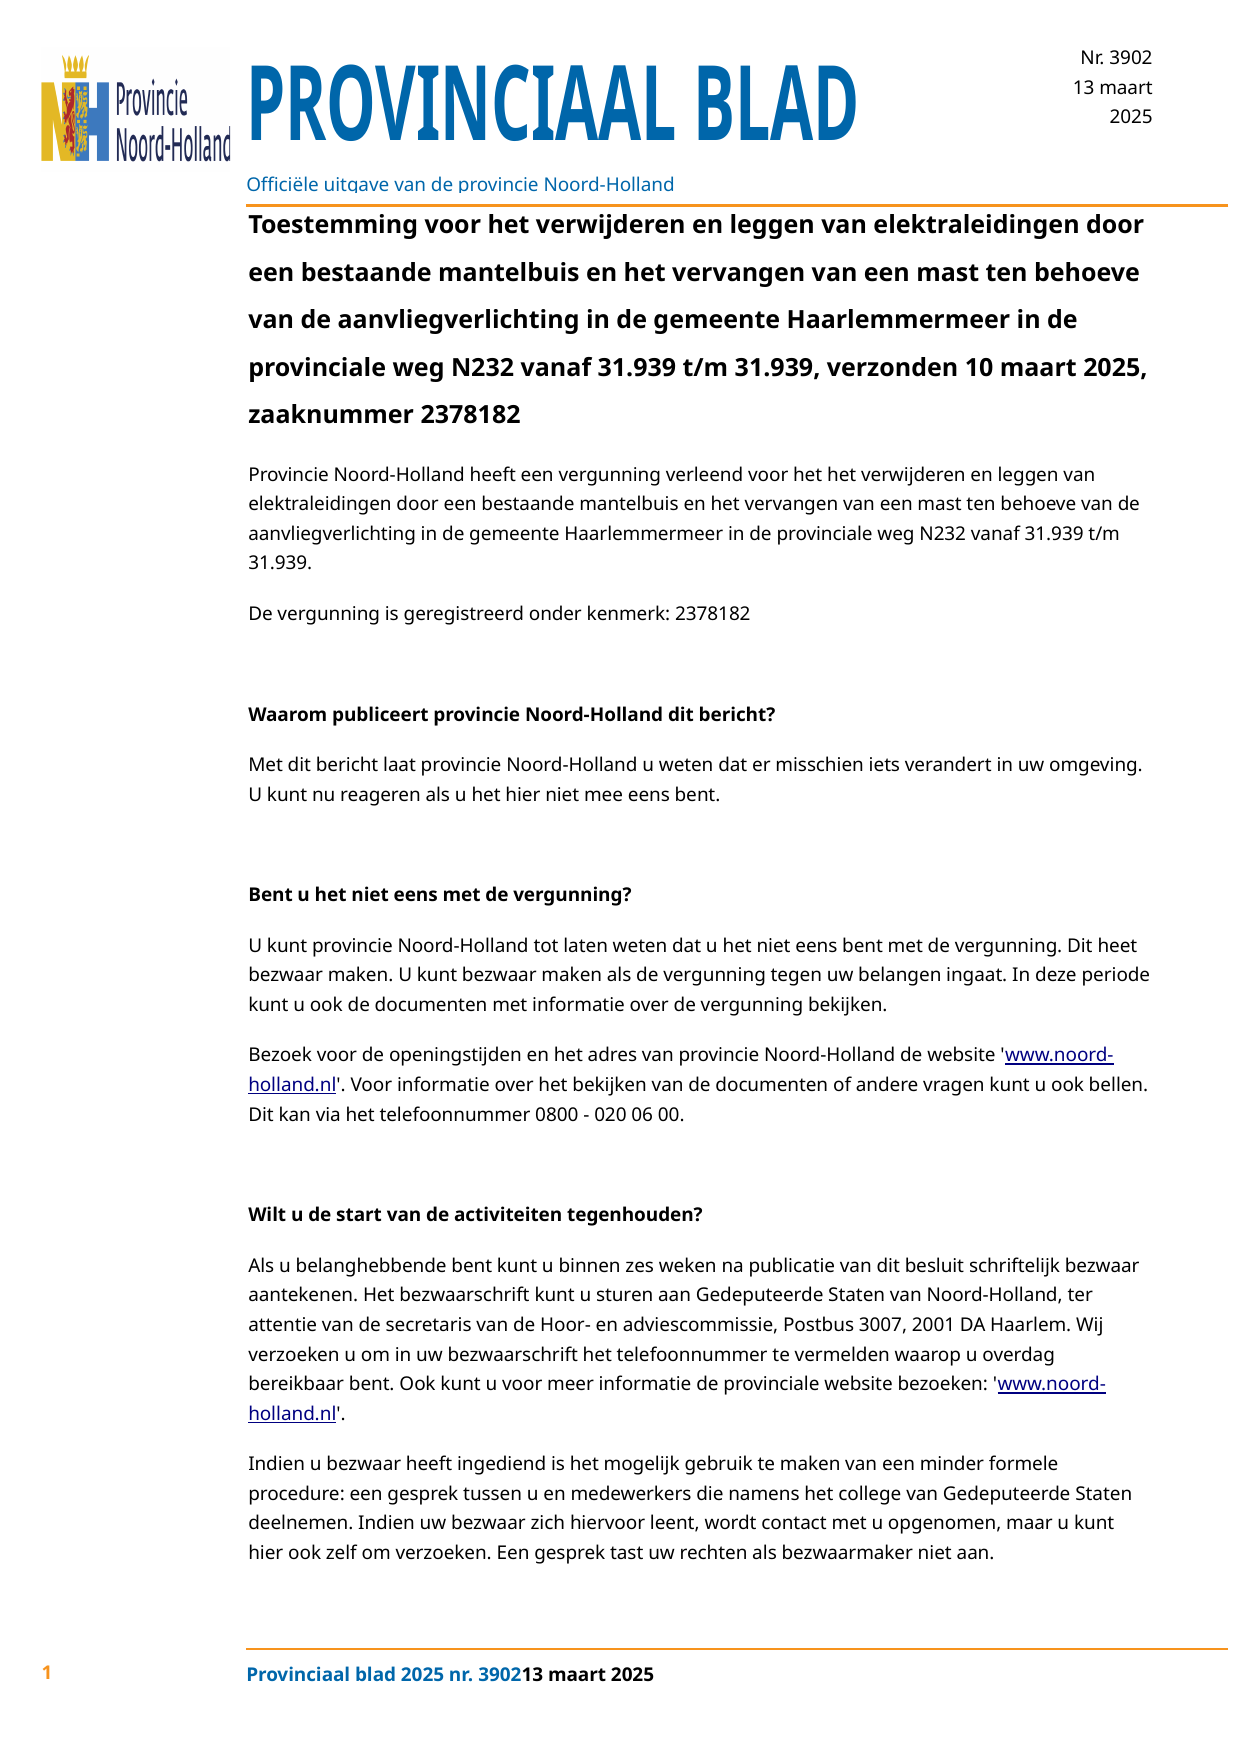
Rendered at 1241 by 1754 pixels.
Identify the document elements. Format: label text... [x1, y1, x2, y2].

text Waarom publiceert provincie Noord-Holland dit bericht? [248, 701, 1152, 726]
text Als u belanghebbende bent kunt u binnen zes weken na publicatie van dit besluit schriftelijk bezwaar aantekenen. Het bezwaarschrift kunt u sturen aan Gedeputeerde Staten van Noord-Holland, ter attentie van de secretaris van de Hoor- en adviescommissie, Postbus 3007, 2001 DA Haarlem. Wij verzoeken u om in uw bezwaarschrift het telefoonnummer te vermelden waarop u overdag bereikbaar bent. Ook kunt u voor meer informatie de provinciale website bezoeken: 'www.noord-holland.nl'. [248, 1252, 1152, 1426]
text Bent u het niet eens met de vergunning? [248, 882, 1152, 907]
text Provincie Noord-Holland heeft een vergunning verleend voor het het verwijderen en leggen van elektraleidingen door een bestaande mantelbuis en het vervangen van een mast ten behoeve van de aanvliegverlichting in de gemeente Haarlemmermeer in de provinciale weg N232 vanaf 31.939 t/m 31.939. [248, 461, 1152, 575]
text Indien u bezwaar heeft ingediend is het mogelijk gebruik te maken van een minder formele procedure: een gesprek tussen u en medewerkers die namens het college van Gedeputeerde Staten deelnemen. Indien uw bezwaar zich hiervoor leent, wordt contact met u opgenomen, maar u kunt hier ook zelf om verzoeken. Een gesprek tast uw rechten als bezwaarmaker niet aan. [248, 1450, 1152, 1565]
text Met dit bericht laat provincie Noord-Holland u weten dat er misschien iets verandert in uw omgeving. U kunt nu reageren als u het hier niet mee eens bent. [248, 751, 1152, 806]
picture [41, 47, 231, 172]
text U kunt provincie Noord-Holland tot laten weten dat u het niet eens bent met de vergunning. Dit heet bezwaar maken. U kunt bezwaar maken als de vergunning tegen uw belangen ingaat. In deze periode kunt u ook de documenten met informatie over de vergunning bekijken. [248, 932, 1152, 1017]
text Bezoek voor de openingstijden en het adres van provincie Noord-Holland de website 'www.noord-holland.nl'. Voor informatie over het bekijken van de documenten of andere vragen kunt u ook bellen. Dit kan via het telefoonnummer 0800 - 020 06 00. [248, 1042, 1152, 1126]
text Wilt u de start van de activiteiten tegenhouden? [248, 1202, 1152, 1227]
text De vergunning is geregistreerd onder kenmerk: 2378182 [248, 600, 1152, 626]
text Toestemming voor het verwijderen en leggen van elektraleidingen door een bestaande mantelbuis en het vervangen van een mast ten behoeve van de aanvliegverlichting in de gemeente Haarlemmermeer in de provinciale weg N232 vanaf 31.939 t/m 31.939, verzonden 10 maart 2025, zaaknummer 2378182 [248, 207, 1152, 431]
